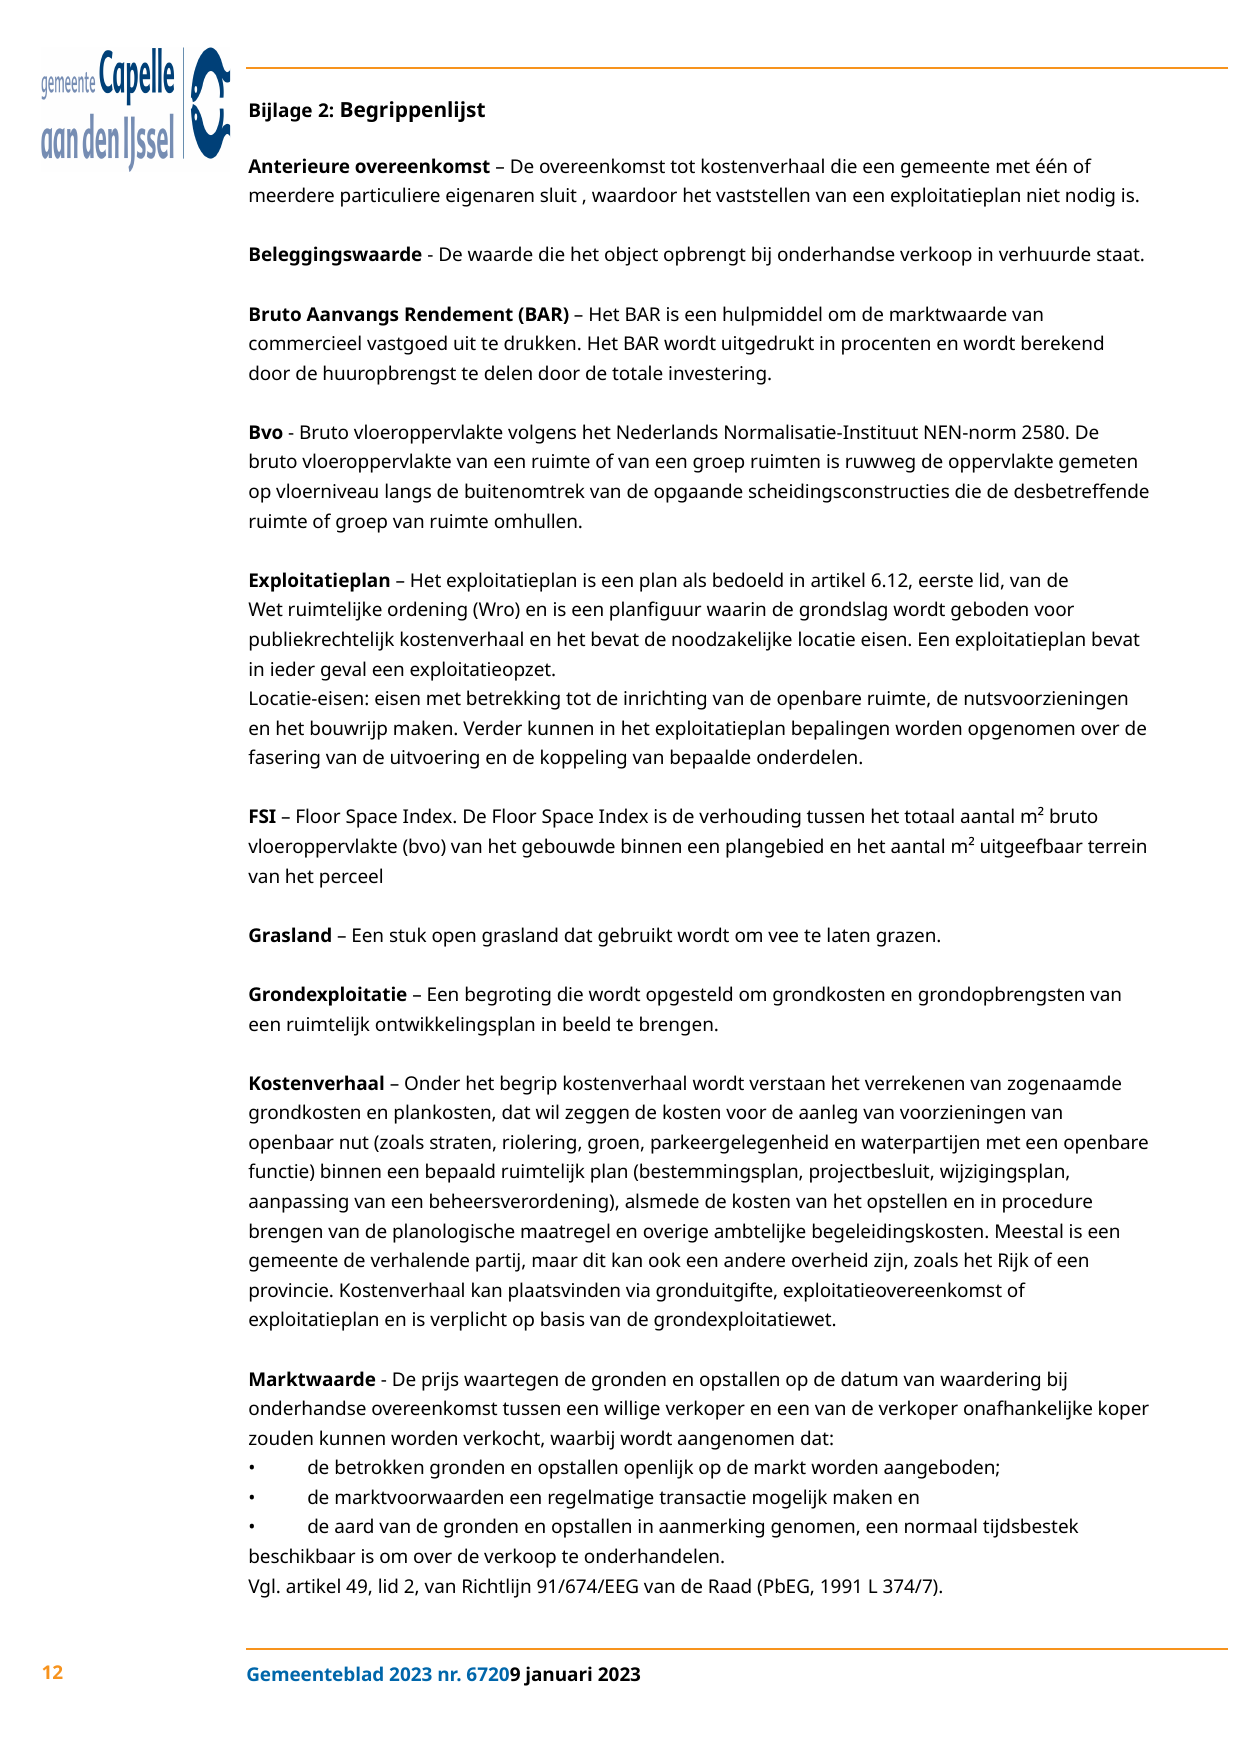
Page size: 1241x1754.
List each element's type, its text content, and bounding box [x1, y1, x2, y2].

text Beleggingswaarde - De waarde die het object opbrengt bij onderhandse verkoop in verhuurde staat. [248, 242, 1152, 267]
list de marktvoorwaarden een regelmatige transactie mogelijk maken en [248, 1484, 1152, 1510]
text beschikbaar is om over de verkoop te onderhandelen. [248, 1543, 1152, 1569]
text Locatie-eisen: eisen met betrekking tot de inrichting van de openbare ruimte, de nutsvoorzieningen en het bouwrijp maken. Verder kunnen in het exploitatieplan bepalingen worden opgenomen over de fasering van de uitvoering en de koppeling van bepaalde onderdelen. [248, 685, 1152, 770]
text Wet ruimtelijke ordening (Wro) en is een planfiguur waarin de grondslag wordt geboden voor publiekrechtelijk kostenverhaal en het bevat de noodzakelijke locatie eisen. Een exploitatieplan bevat in ieder geval een exploitatieopzet. [248, 597, 1152, 682]
text Bvo - Bruto vloeroppervlakte volgens het Nederlands Normalisatie-Instituut NEN-norm 2580. De bruto vloeroppervlakte van een ruimte of van een groep ruimten is ruwweg de oppervlakte gemeten op vloerniveau langs de buitenomtrek van de opgaande scheidingsconstructies die de desbetreffende ruimte of groep van ruimte omhullen. [248, 419, 1152, 534]
text Bruto Aanvangs Rendement (BAR) – Het BAR is een hulpmiddel om de marktwaarde van commercieel vastgoed uit te drukken. Het BAR wordt uitgedrukt in procenten en wordt berekend door de huuropbrengst te delen door de totale investering. [248, 301, 1152, 386]
text Grondexploitatie – Een begroting die wordt opgesteld om grondkosten en grondopbrengsten van een ruimtelijk ontwikkelingsplan in beeld te brengen. [248, 981, 1152, 1037]
text Kostenverhaal – Onder het begrip kostenverhaal wordt verstaan het verrekenen van zogenaamde grondkosten en plankosten, dat wil zeggen de kosten voor de aanleg van voorzieningen van openbaar nut (zoals straten, riolering, groen, parkeergelegenheid en waterpartijen met een openbare functie) binnen een bepaald ruimtelijk plan (bestemmingsplan, projectbesluit, wijzigingsplan, aanpassing van een beheersverordening), alsmede de kosten van het opstellen en in procedure brengen van de planologische maatregel en overige ambtelijke begeleidingskosten. Meestal is een gemeente de verhalende partij, maar dit kan ook een andere overheid zijn, zoals het Rijk of een provincie. Kostenverhaal kan plaatsvinden via gronduitgifte, exploitatieovereenkomst of exploitatieplan en is verplicht op basis van de grondexploitatiewet. [248, 1070, 1152, 1332]
text Exploitatieplan – Het exploitatieplan is een plan als bedoeld in artikel 6.12, eerste lid, van de [248, 567, 1152, 593]
text Vgl. artikel 49, lid 2, van Richtlijn 91/674/EEG van de Raad (PbEG, 1991 L 374/7). [248, 1573, 1152, 1599]
text Grasland – Een stuk open grasland dat gebruikt wordt om vee te laten grazen. [248, 922, 1152, 948]
list de aard van de gronden en opstallen in aanmerking genomen, een normaal tijdsbestek [248, 1514, 1152, 1539]
text Bijlage 2: Begrippenlijst [248, 95, 1152, 123]
picture [41, 47, 231, 172]
text Marktwaarde - De prijs waartegen de gronden en opstallen op de datum van waardering bij onderhandse overeenkomst tussen een willige verkoper en een van de verkoper onafhankelijke koper zouden kunnen worden verkocht, waarbij wordt aangenomen dat: [248, 1366, 1152, 1451]
text Anterieure overeenkomst – De overeenkomst tot kostenverhaal die een gemeente met één of meerdere particuliere eigenaren sluit , waardoor het vaststellen van een exploitatieplan niet nodig is. [248, 153, 1152, 208]
list de betrokken gronden en opstallen openlijk op de markt worden aangeboden; [248, 1454, 1152, 1480]
text FSI – Floor Space Index. De Floor Space Index is de verhouding tussen het totaal aantal m² bruto vloeroppervlakte (bvo) van het gebouwde binnen een plangebied en het aantal m² uitgeefbaar terrein van het perceel [248, 804, 1152, 889]
